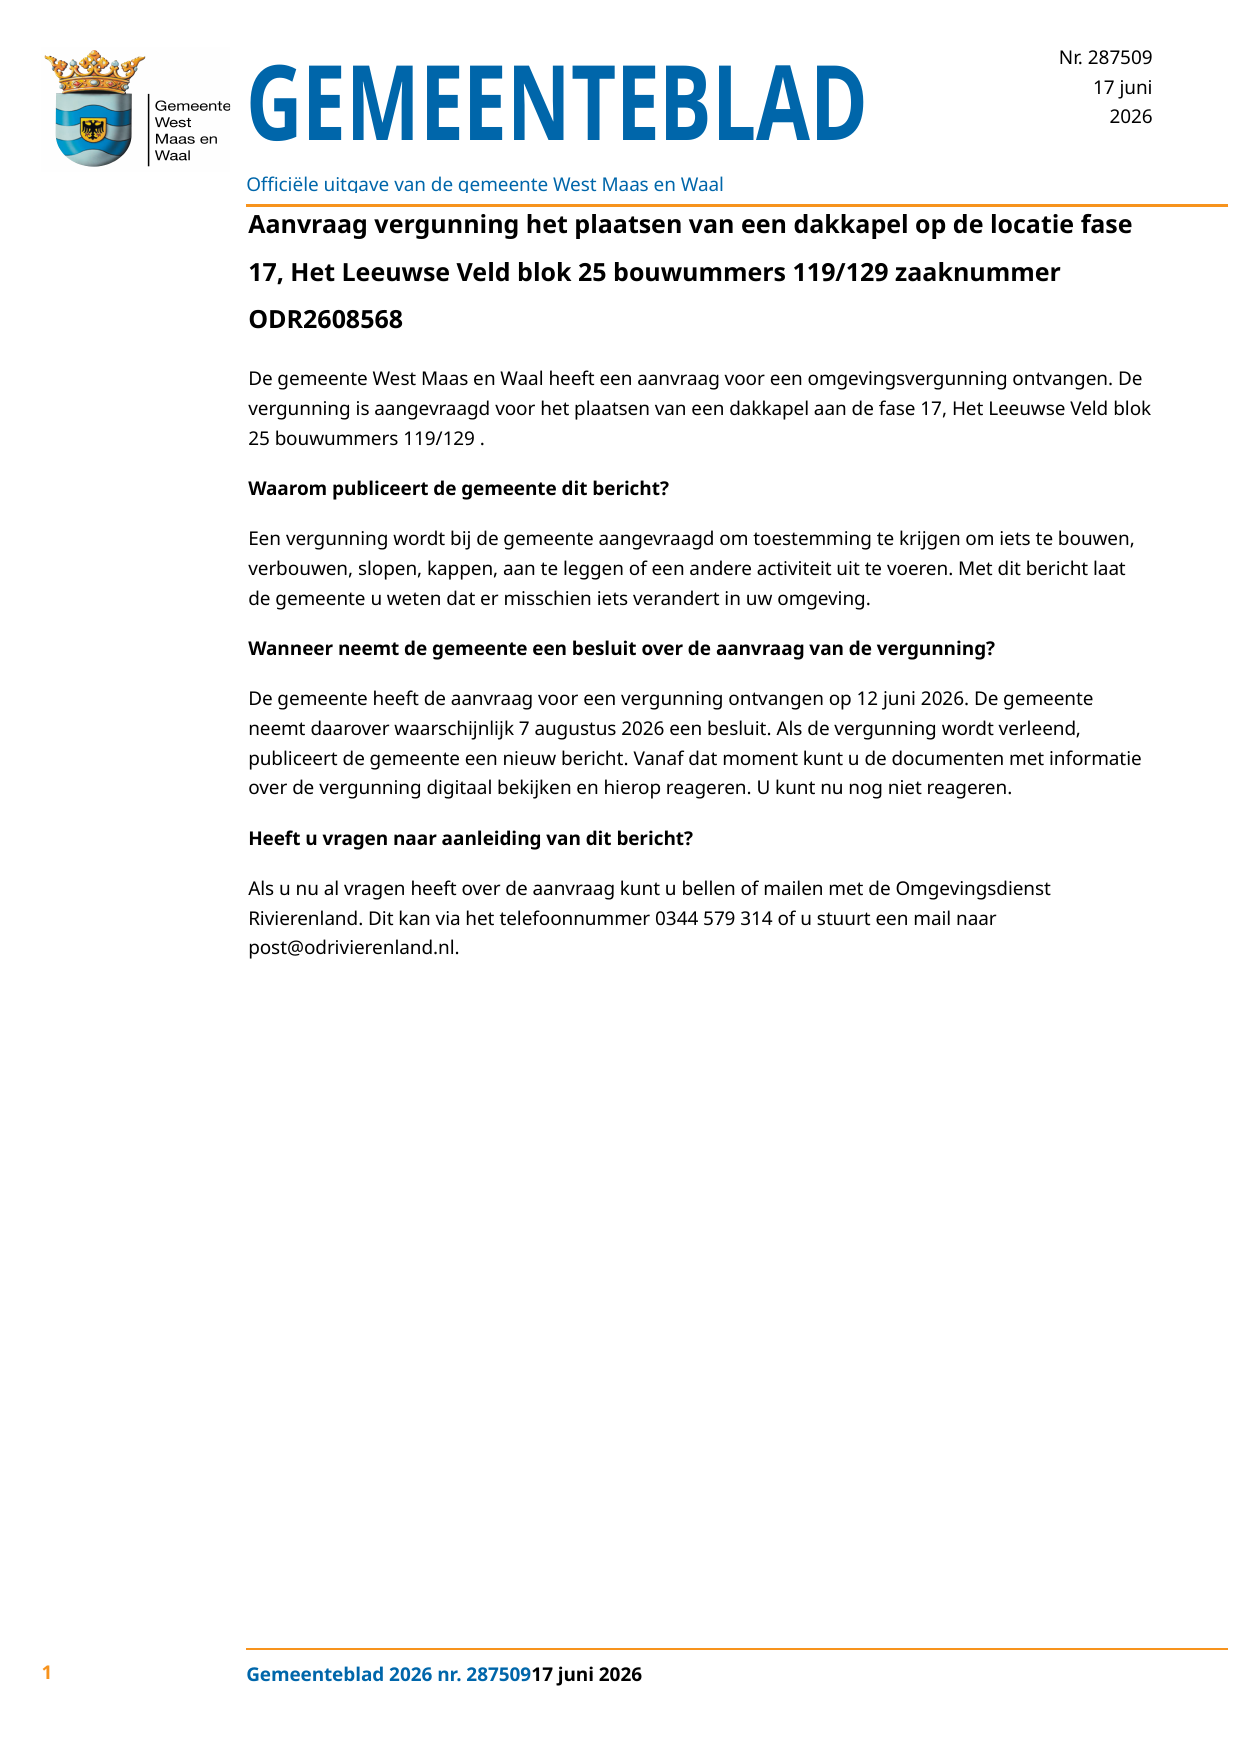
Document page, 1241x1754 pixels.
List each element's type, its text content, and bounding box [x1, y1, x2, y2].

text De gemeente West Maas en Waal heeft een aanvraag voor een omgevingsvergunning ontvangen. De vergunning is aangevraagd voor het plaatsen van een dakkapel aan de fase 17, Het Leeuwse Veld blok 25 bouwummers 119/129 . [248, 366, 1152, 450]
text Waarom publiceert de gemeente dit bericht? [248, 475, 1152, 501]
text De gemeente heeft de aanvraag voor een vergunning ontvangen op 12 juni 2026. De gemeente neemt daarover waarschijnlijk 7 augustus 2026 een besluit. Als de vergunning wordt verleend, publiceert de gemeente een nieuw bericht. Vanaf dat moment kunt u de documenten met informatie over de vergunning digitaal bekijken en hierop reageren. U kunt nu nog niet reageren. [248, 686, 1152, 800]
text Aanvraag vergunning het plaatsen van een dakkapel op de locatie fase 17, Het Leeuwse Veld blok 25 bouwummers 119/129 zaaknummer ODR2608568 [248, 207, 1152, 336]
text Een vergunning wordt bij de gemeente aangevraagd om toestemming te krijgen om iets te bouwen, verbouwen, slopen, kappen, aan te leggen of een andere activiteit uit te voeren. Met dit bericht laat de gemeente u weten dat er misschien iets verandert in uw omgeving. [248, 526, 1152, 610]
text Heeft u vragen naar aanleiding van dit bericht? [248, 825, 1152, 850]
picture [41, 47, 231, 172]
text Wanneer neemt de gemeente een besluit over de aanvraag van de vergunning? [248, 635, 1152, 661]
text Als u nu al vragen heeft over de aanvraag kunt u bellen of mailen met de Omgevingsdienst Rivierenland. Dit kan via het telefoonnummer 0344 579 314 of u stuurt een mail naar post@odrivierenland.nl. [248, 875, 1152, 960]
